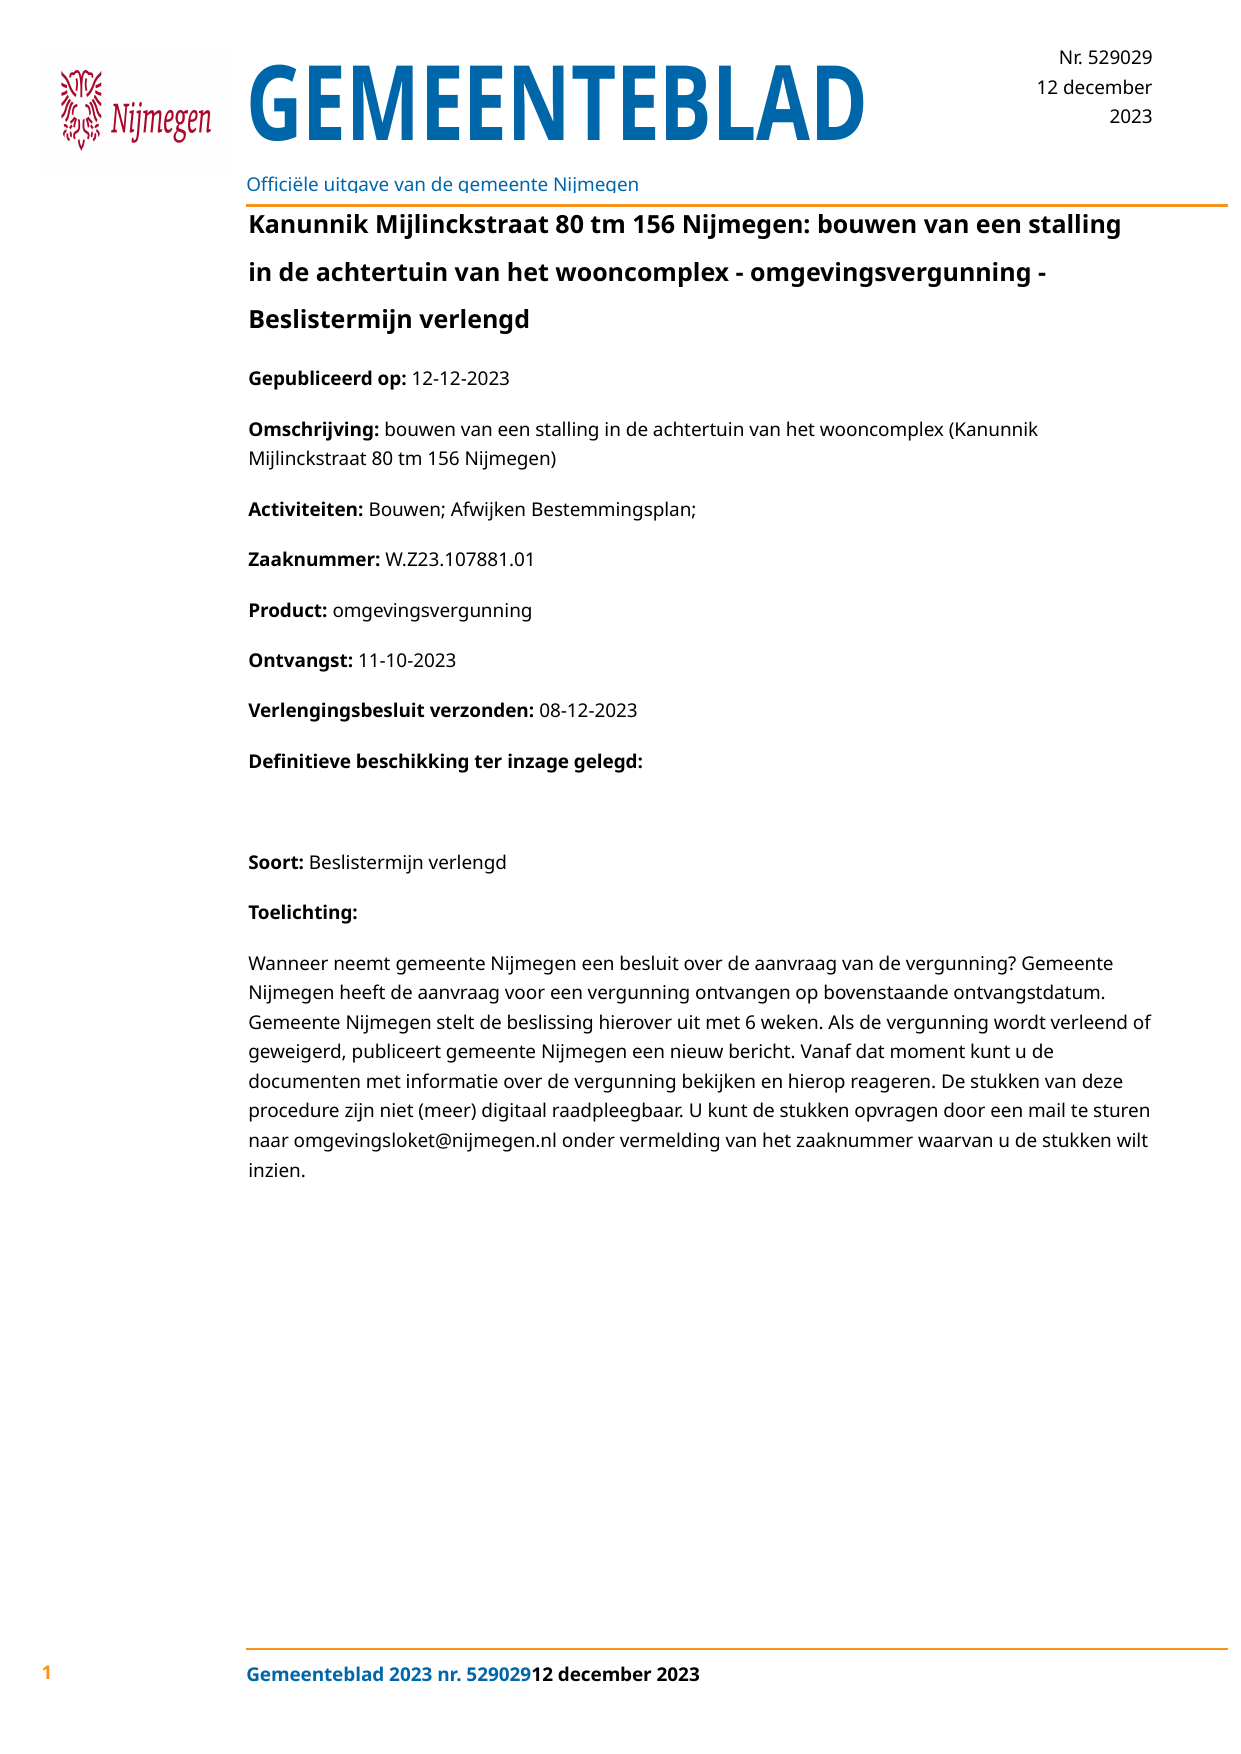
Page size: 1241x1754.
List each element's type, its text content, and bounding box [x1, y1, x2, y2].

text Gepubliceerd op: 12-12-2023 [248, 366, 1152, 391]
text Product: omgevingsvergunning [248, 597, 1152, 622]
text Wanneer neemt gemeente Nijmegen een besluit over de aanvraag van de vergunning? Gemeente Nijmegen heeft de aanvraag voor een vergunning ontvangen op bovenstaande ontvangstdatum. Gemeente Nijmegen stelt de beslissing hierover uit met 6 weken. Als de vergunning wordt verleend of geweigerd, publiceert gemeente Nijmegen een nieuw bericht. Vanaf dat moment kunt u de documenten met informatie over de vergunning bekijken en hierop reageren. De stukken van deze procedure zijn niet (meer) digitaal raadpleegbaar. U kunt de stukken opvragen door een mail te sturen naar omgevingsloket@nijmegen.nl onder vermelding van het zaaknummer waarvan u de stukken wilt inzien. [248, 950, 1152, 1182]
text Verlengingsbesluit verzonden: 08-12-2023 [248, 698, 1152, 723]
text Activiteiten: Bouwen; Afwijken Bestemmingsplan; [248, 496, 1152, 522]
text Ontvangst: 11-10-2023 [248, 647, 1152, 673]
text Zaaknummer: W.Z23.107881.01 [248, 546, 1152, 572]
text Soort: Beslistermijn verlengd [248, 849, 1152, 874]
text Kanunnik Mijlinckstraat 80 tm 156 Nijmegen: bouwen van een stalling in de achtertuin van het wooncomplex - omgevingsvergunning - Beslistermijn verlengd [248, 207, 1152, 336]
text Toelichting: [248, 899, 1152, 925]
picture [41, 47, 231, 172]
text Omschrijving: bouwen van een stalling in de achtertuin van het wooncomplex (Kanunnik Mijlinckstraat 80 tm 156 Nijmegen) [248, 416, 1152, 471]
text Definitieve beschikking ter inzage gelegd: [248, 748, 1152, 774]
